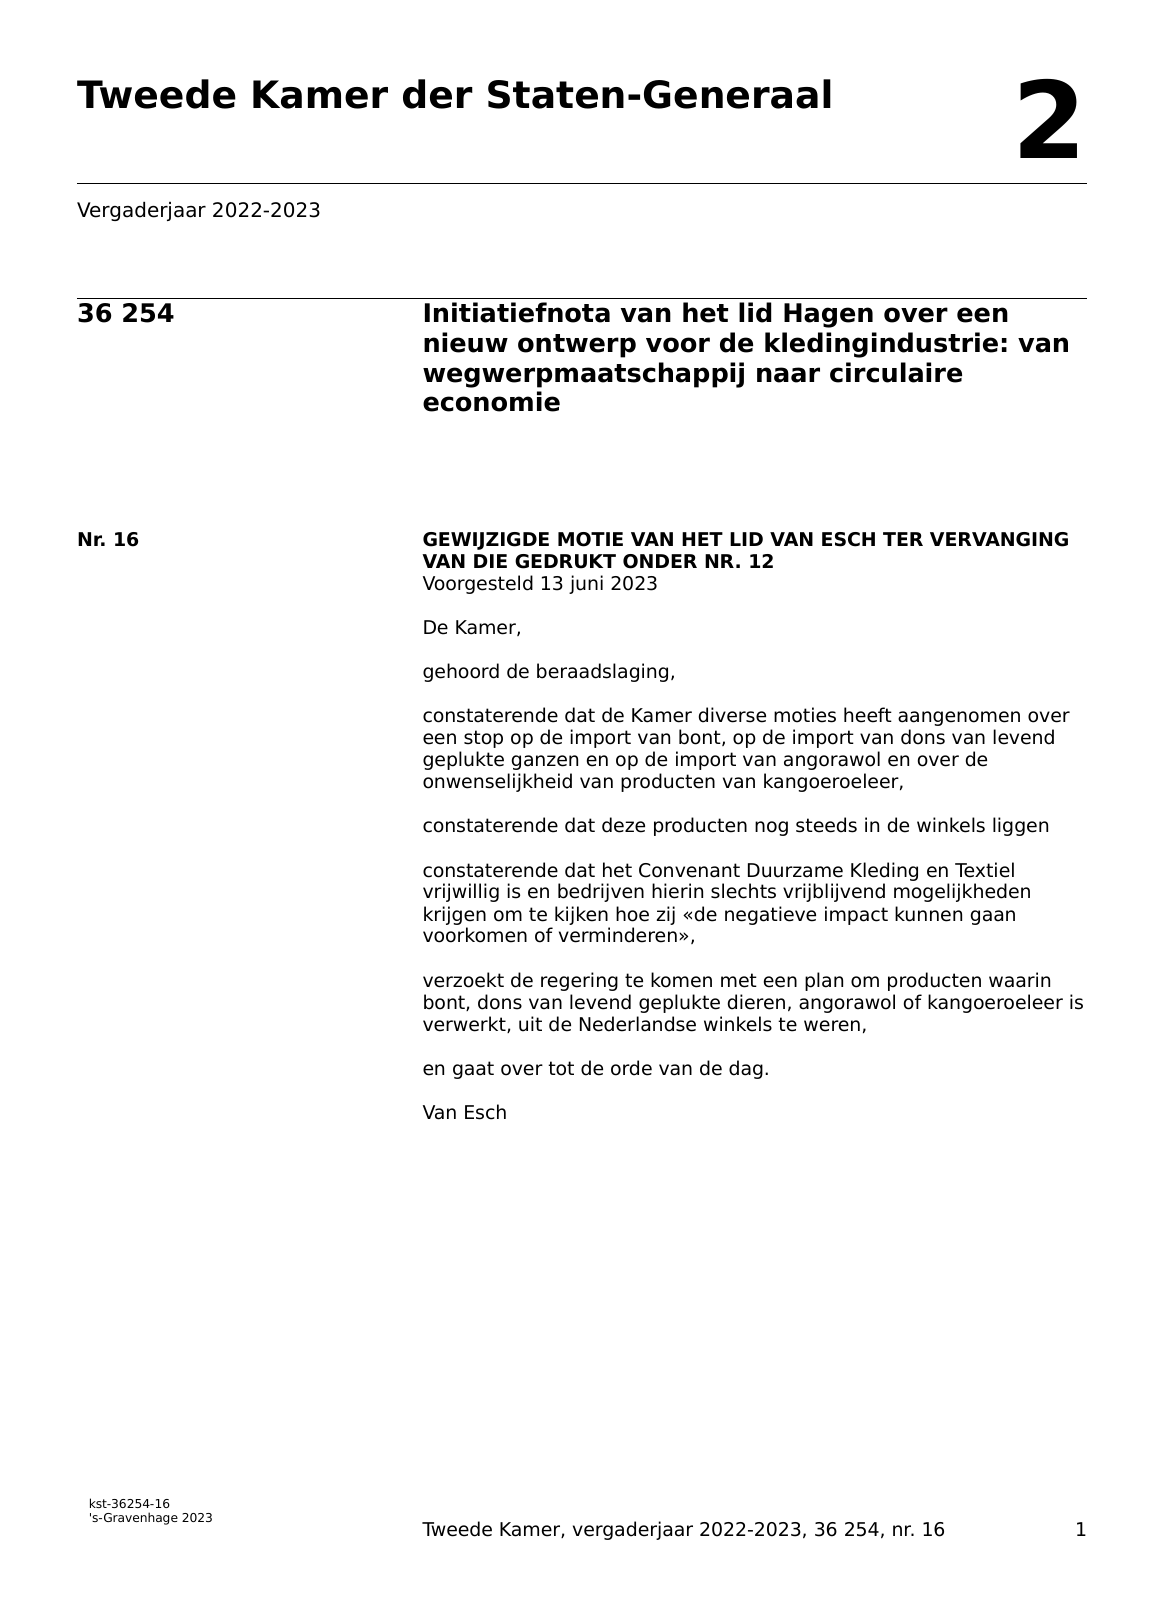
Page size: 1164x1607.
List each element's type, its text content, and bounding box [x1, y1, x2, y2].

table_header Tweede Kamer der Staten-Generaal [77, 59, 886, 183]
text en gaat over tot de orde van de dag. [422, 1058, 1087, 1080]
subtitle Nr. 16 GEWIJZIGDE MOTIE VAN HET LID VAN ESCH TER VERVANGING VAN DIE GEDRUKT ONDER NR. 12 [77, 529, 1087, 573]
table_cell Vergaderjaar 2022-2023 [77, 184, 1087, 298]
text Van Esch [422, 1102, 1087, 1124]
text kst-36254-16 [88, 1497, 323, 1511]
text constaterende dat het Convenant Duurzame Kleding en Textiel vrijwillig is en bedrijven hierin slechts vrijblijvend mogelijkheden krijgen om te kijken hoe zij «de negatieve impact kunnen gaan voorkomen of verminderen», [422, 859, 1087, 947]
text constaterende dat deze producten nog steeds in de winkels liggen [422, 815, 1087, 837]
subtitle 36 254 Initiatiefnota van het lid Hagen over een nieuw ontwerp voor de kledingindustrie: van wegwerpmaatschappij naar circulaire economie [77, 299, 1087, 418]
text constaterende dat de Kamer diverse moties heeft aangenomen over een stop op de import van bont, op de import van dons van levend geplukte ganzen en op de import van angorawol en over de onwenselijkheid van producten van kangoeroeleer, [422, 705, 1087, 793]
text Voorgesteld 13 juni 2023 [422, 573, 1087, 595]
text De Kamer, [422, 617, 1087, 639]
text verzoekt de regering te komen met een plan om producten waarin bont, dons van levend geplukte dieren, angorawol of kangoeroeleer is verwerkt, uit de Nederlandse winkels te weren, [422, 969, 1087, 1036]
text gehoord de beraadslaging, [422, 661, 1087, 683]
table_header 2 [886, 59, 1087, 183]
text 's-Gravenhage 2023 [88, 1511, 323, 1525]
